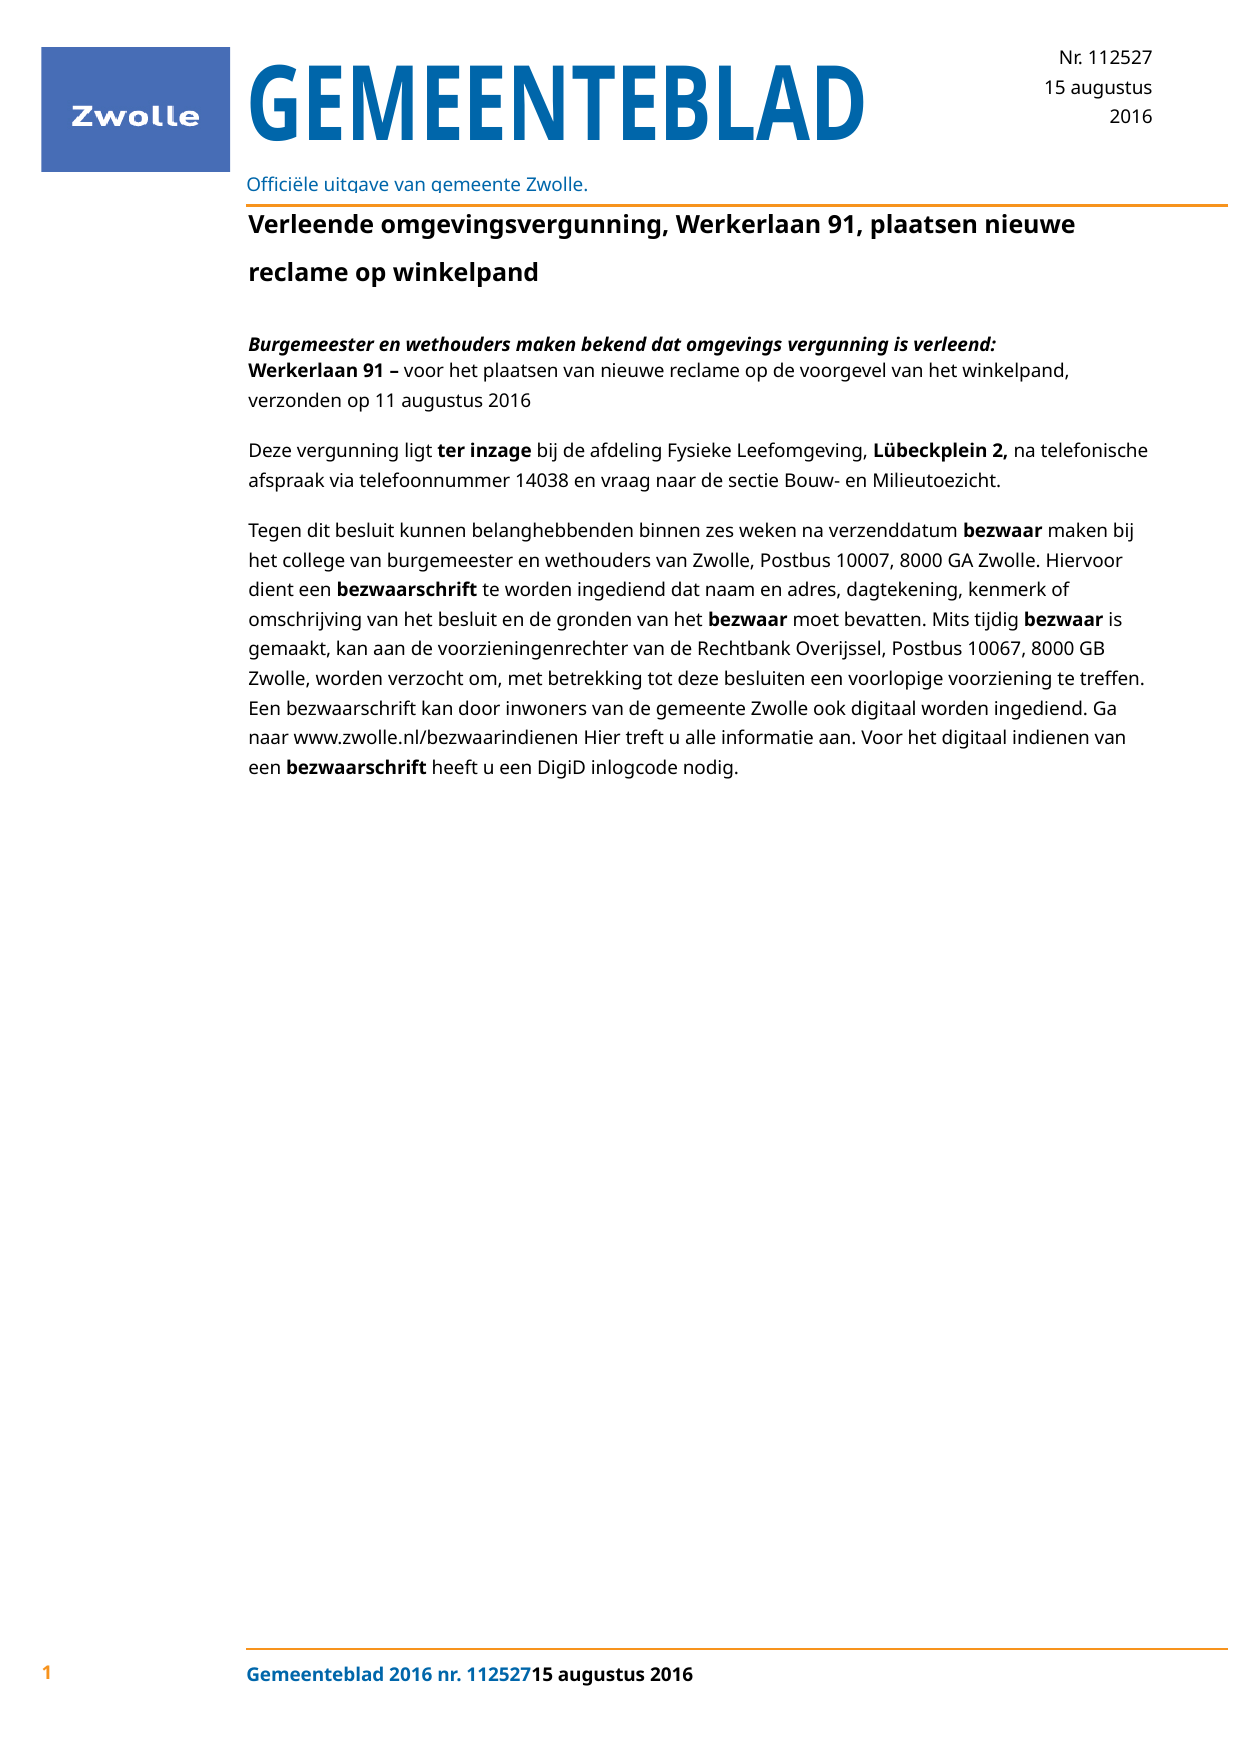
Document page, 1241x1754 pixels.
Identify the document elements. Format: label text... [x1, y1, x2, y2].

text Tegen dit besluit kunnen belanghebbenden binnen zes weken na verzenddatum bezwaar maken bij het college van burgemeester en wethouders van Zwolle, Postbus 10007, 8000 GA Zwolle. Hiervoor dient een bezwaarschrift te worden ingediend dat naam en adres, dagtekening, kenmerk of omschrijving van het besluit en de gronden van het bezwaar moet bevatten. Mits tijdig bezwaar is gemaakt, kan aan de voorzieningenrechter van de Rechtbank Overijssel, Postbus 10067, 8000 GB Zwolle, worden verzocht om, met betrekking tot deze besluiten een voorlopige voorziening te treffen. Een bezwaarschrift kan door inwoners van de gemeente Zwolle ook digitaal worden ingediend. Ga naar www.zwolle.nl/bezwaarindienen Hier treft u alle informatie aan. Voor het digitaal indienen van een bezwaarschrift heeft u een DigiD inlogcode nodig. [248, 517, 1152, 779]
text Werkerlaan 91 – voor het plaatsen van nieuwe reclame op de voorgevel van het winkelpand, verzonden op 11 augustus 2016 [248, 357, 1152, 412]
text Verleende omgevingsvergunning, Werkerlaan 91, plaatsen nieuwe reclame op winkelpand [248, 207, 1152, 288]
text Deze vergunning ligt ter inzage bij de afdeling Fysieke Leefomgeving, Lübeckplein 2, na telefonische afspraak via telefoonnummer 14038 en vraag naar de sectie Bouw- en Milieutoezicht. [248, 437, 1152, 492]
picture [41, 47, 231, 172]
text Burgemeester en wethouders maken bekend dat omgevings vergunning is verleend: [248, 331, 1152, 357]
